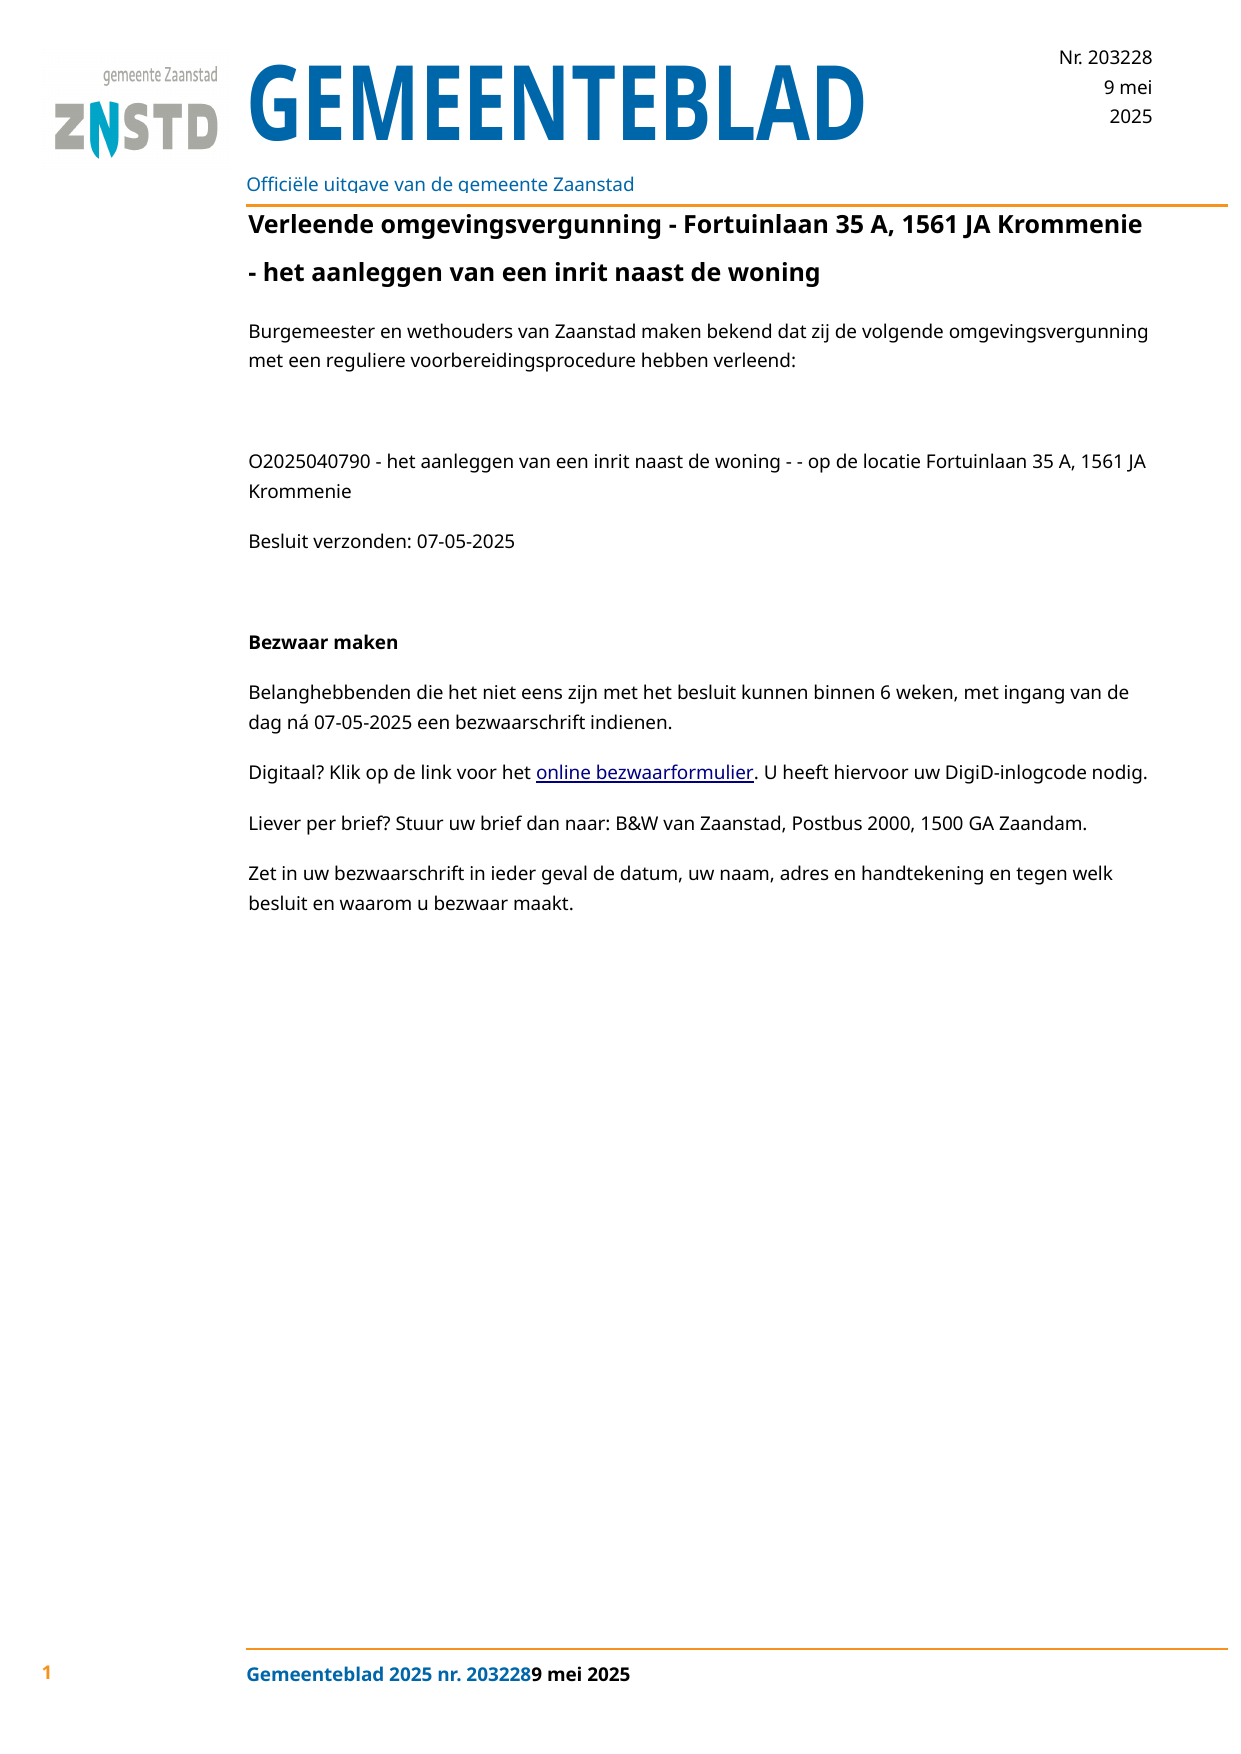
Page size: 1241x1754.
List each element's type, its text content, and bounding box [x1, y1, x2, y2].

text Bezwaar maken [248, 629, 1152, 655]
text Digitaal? Klik op de link voor het online bezwaarformulier. U heeft hiervoor uw DigiD-inlogcode nodig. [248, 759, 1152, 785]
text Liever per brief? Stuur uw brief dan naar: B&W van Zaanstad, Postbus 2000, 1500 GA Zaandam. [248, 810, 1152, 836]
text Besluit verzonden: 07-05-2025 [248, 528, 1152, 554]
text Verleende omgevingsvergunning - Fortuinlaan 35 A, 1561 JA Krommenie - het aanleggen van een inrit naast de woning [248, 207, 1152, 288]
text Belanghebbenden die het niet eens zijn met het besluit kunnen binnen 6 weken, met ingang van de dag ná 07-05-2025 een bezwaarschrift indienen. [248, 679, 1152, 735]
text O2025040790 - het aanleggen van een inrit naast de woning - - op de locatie Fortuinlaan 35 A, 1561 JA Krommenie [248, 448, 1152, 504]
text Burgemeester en wethouders van Zaanstad maken bekend dat zij de volgende omgevingsvergunning met een reguliere voorbereidingsprocedure hebben verleend: [248, 318, 1152, 373]
text Zet in uw bezwaarschrift in ieder geval de datum, uw naam, adres en handtekening en tegen welk besluit en waarom u bezwaar maakt. [248, 860, 1152, 916]
picture [41, 47, 231, 172]
